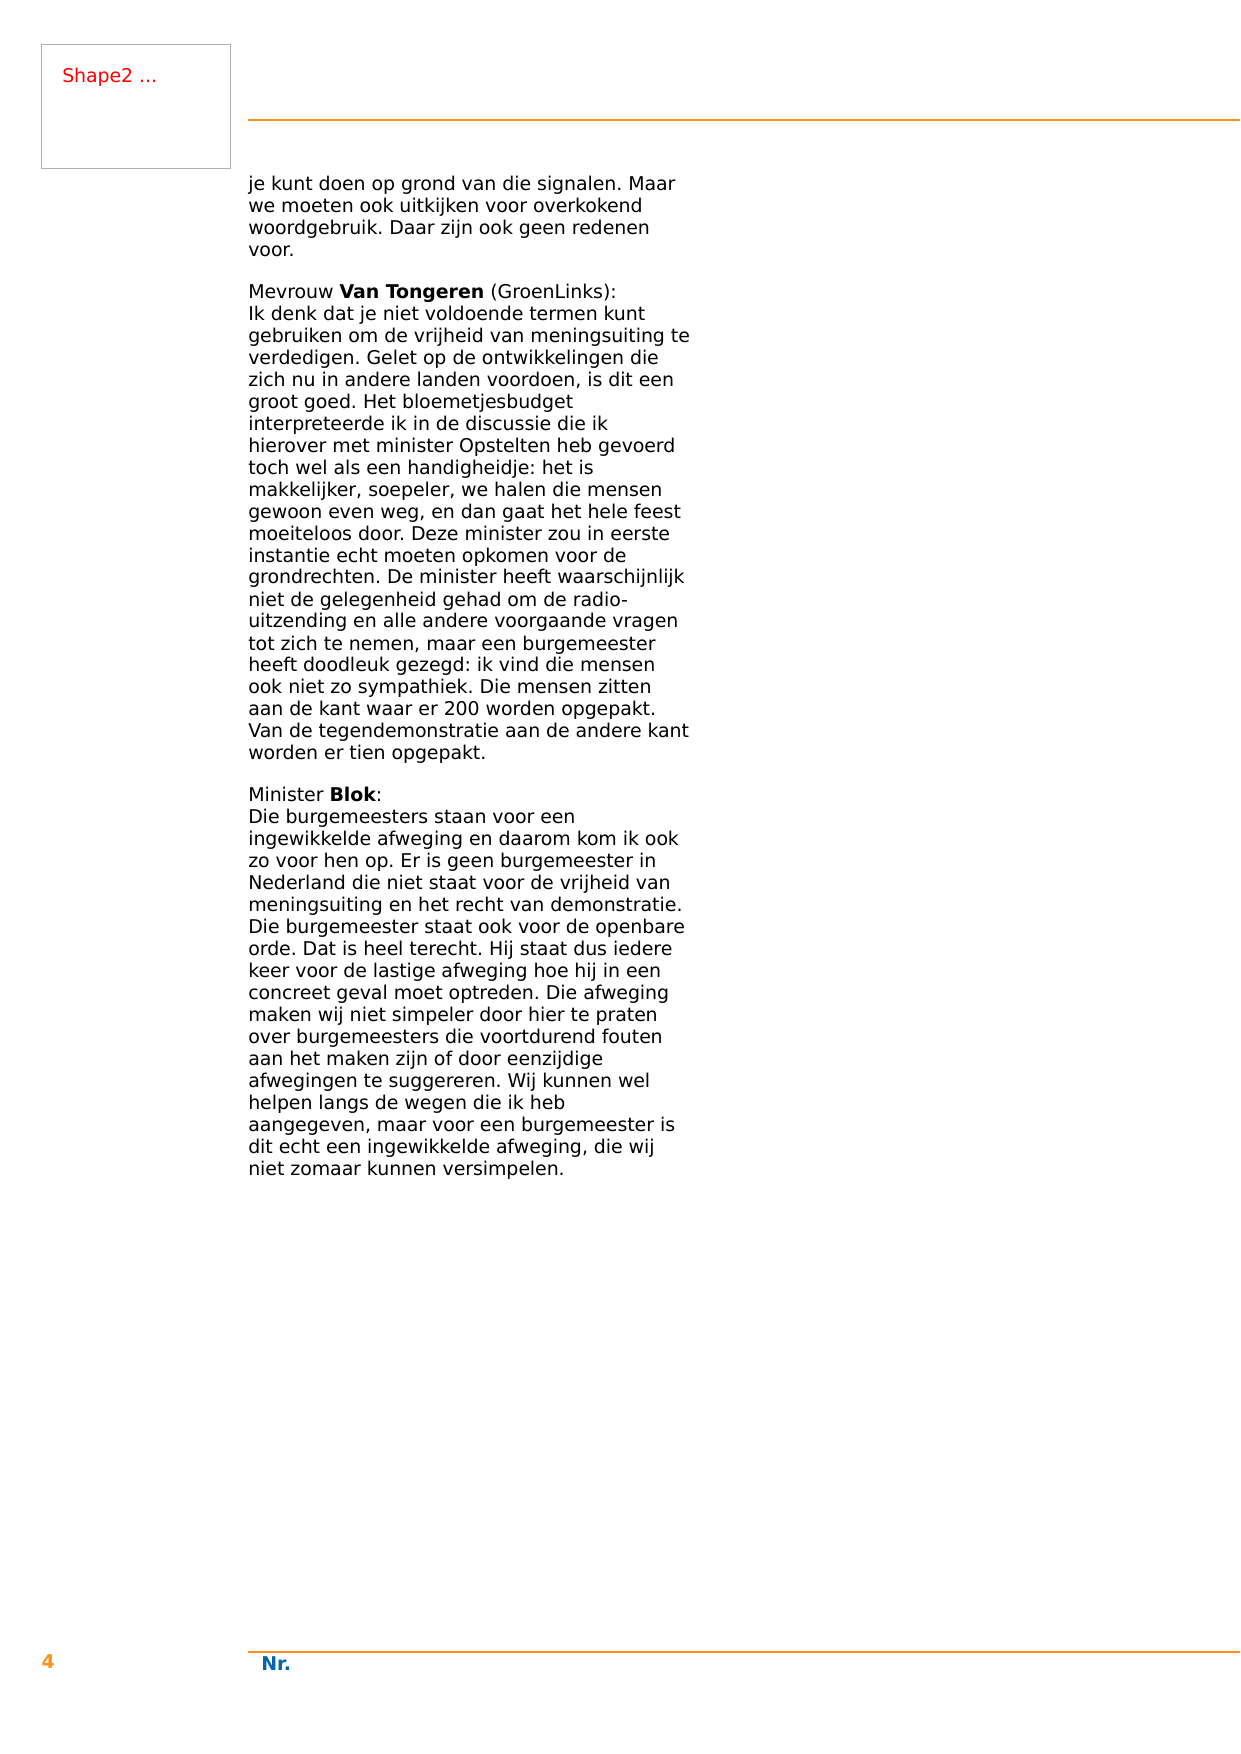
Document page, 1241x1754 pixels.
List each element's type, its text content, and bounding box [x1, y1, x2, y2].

text Minister Blok: [248, 784, 691, 806]
text Ik denk dat je niet voldoende termen kunt gebruiken om de vrijheid van meningsuiting te verdedigen. Gelet op de ontwikkelingen die zich nu in andere landen voordoen, is dit een groot goed. Het bloemetjesbudget interpreteerde ik in de discussie die ik hierover met minister Opstelten heb gevoerd toch wel als een handigheidje: het is makkelijker, soepeler, we halen die mensen gewoon even weg, en dan gaat het hele feest moeiteloos door. Deze minister zou in eerste instantie echt moeten opkomen voor de grondrechten. De minister heeft waarschijnlijk niet de gelegenheid gehad om de radio-uitzending en alle andere voorgaande vragen tot zich te nemen, maar een burgemeester heeft doodleuk gezegd: ik vind die mensen ook niet zo sympathiek. Die mensen zitten aan de kant waar er 200 worden opgepakt. Van de tegendemonstratie aan de andere kant worden er tien opgepakt. [248, 303, 691, 764]
text je kunt doen op grond van die signalen. Maar we moeten ook uitkijken voor overkokend woordgebruik. Daar zijn ook geen redenen voor. [248, 173, 691, 261]
text Die burgemeesters staan voor een ingewikkelde afweging en daarom kom ik ook zo voor hen op. Er is geen burgemeester in Nederland die niet staat voor de vrijheid van meningsuiting en het recht van demonstratie. Die burgemeester staat ook voor de openbare orde. Dat is heel terecht. Hij staat dus iedere keer voor de lastige afweging hoe hij in een concreet geval moet optreden. Die afweging maken wij niet simpeler door hier te praten over burgemeesters die voortdurend fouten aan het maken zijn of door eenzijdige afwegingen te suggereren. Wij kunnen wel helpen langs de wegen die ik heb aangegeven, maar voor een burgemeester is dit echt een ingewikkelde afweging, die wij niet zomaar kunnen versimpelen. [248, 806, 691, 1180]
text Mevrouw Van Tongeren (GroenLinks): [248, 281, 691, 303]
